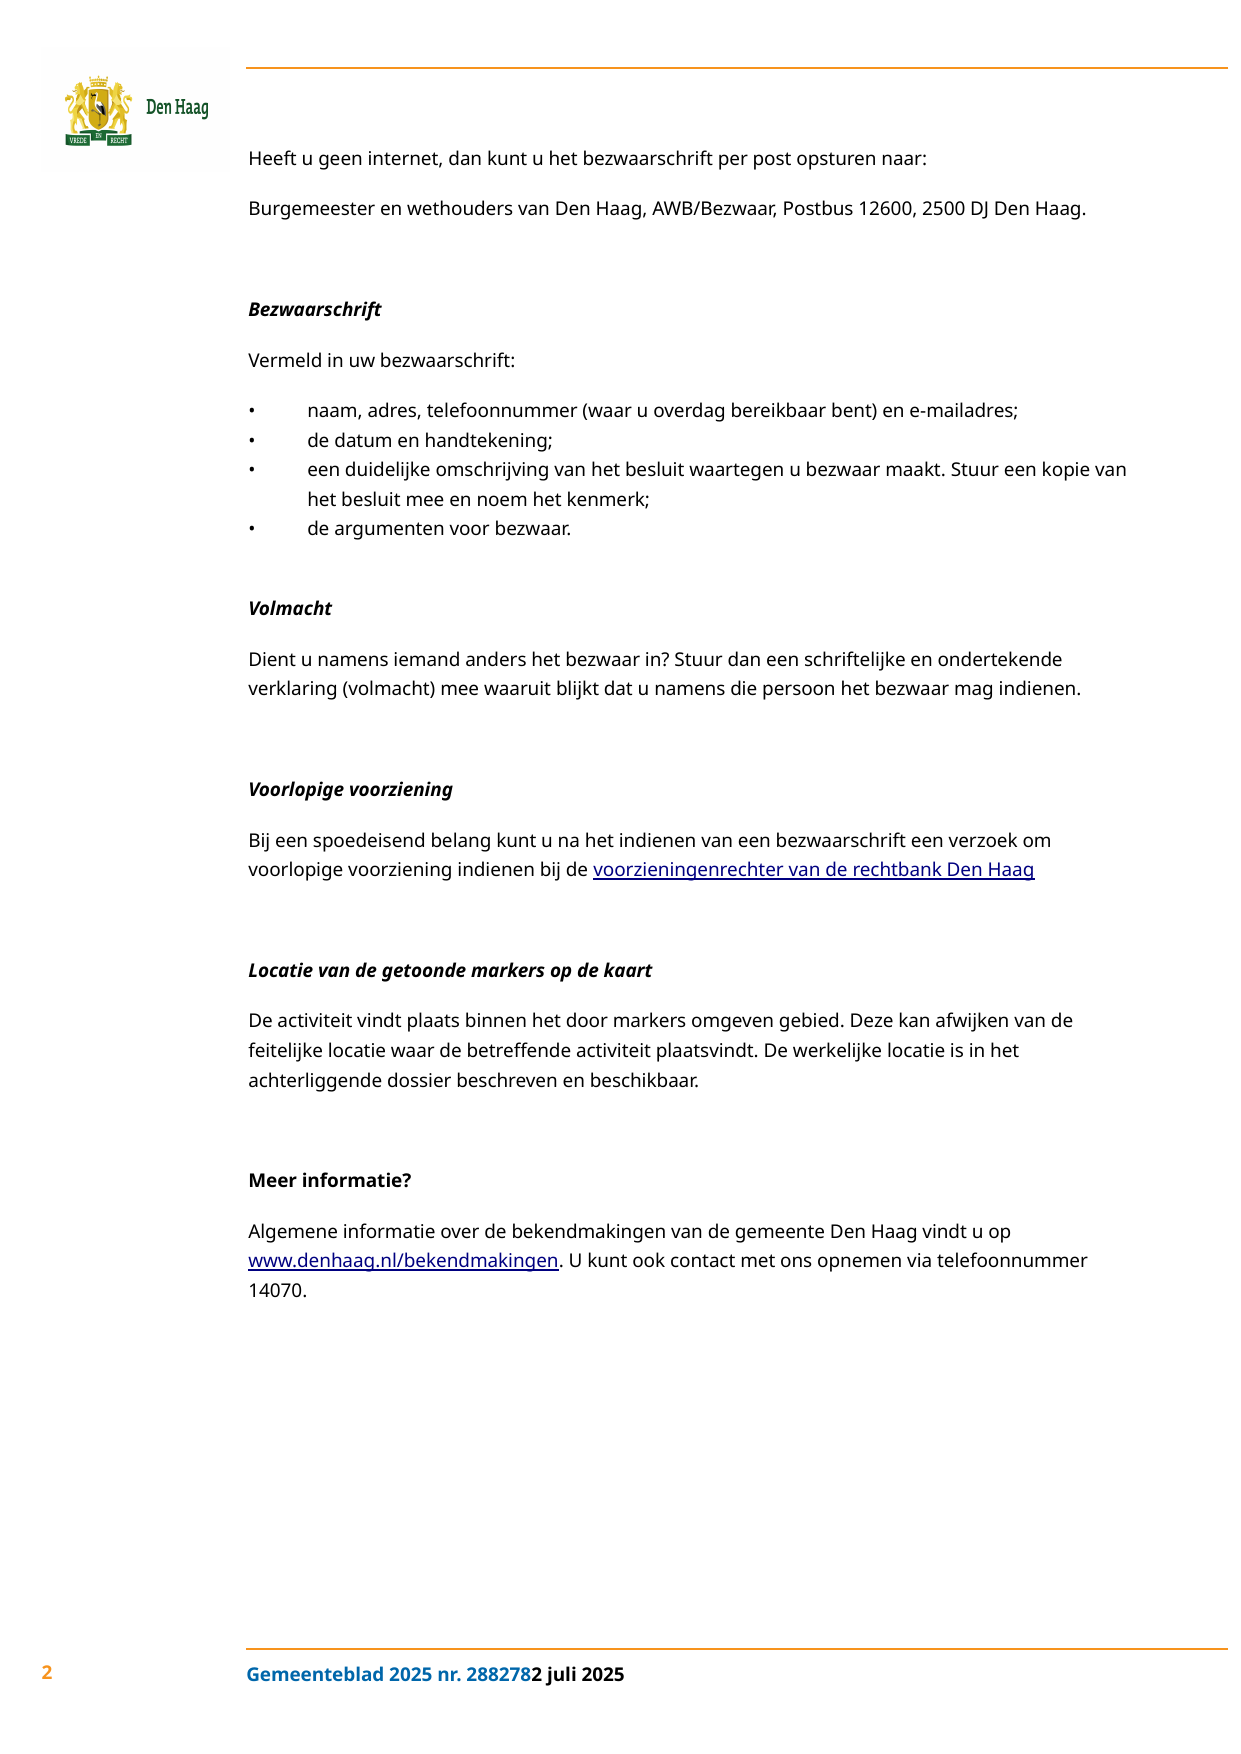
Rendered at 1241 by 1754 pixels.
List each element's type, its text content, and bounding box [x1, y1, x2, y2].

text Vermeld in uw bezwaarschrift: [248, 347, 1152, 373]
text Meer informatie? [248, 1168, 1152, 1193]
text Heeft u geen internet, dan kunt u het bezwaarschrift per post opsturen naar: [248, 145, 1152, 171]
text Locatie van de getoonde markers op de kaart [248, 957, 1152, 983]
text Burgemeester en wethouders van Den Haag, AWB/Bezwaar, Postbus 12600, 2500 DJ Den Haag. [248, 196, 1152, 221]
text Dient u namens iemand anders het bezwaar in? Stuur dan een schriftelijke en ondertekende verklaring (volmacht) mee waaruit blijkt dat u namens die persoon het bezwaar mag indienen. [248, 646, 1152, 701]
list naam, adres, telefoonnummer (waar u overdag bereikbaar bent) en e-mailadres; [248, 397, 1152, 423]
text Volmacht [248, 596, 1152, 621]
list de datum en handtekening; [248, 427, 1152, 453]
list de argumenten voor bezwaar. [248, 516, 1152, 541]
text De activiteit vindt plaats binnen het door markers omgeven gebied. Deze kan afwijken van de feitelijke locatie waar de betreffende activiteit plaatsvindt. De werkelijke locatie is in het achterliggende dossier beschreven en beschikbaar. [248, 1008, 1152, 1093]
text Bezwaarschrift [248, 296, 1152, 322]
text Algemene informatie over de bekendmakingen van de gemeente Den Haag vindt u op www.denhaag.nl/bekendmakingen. U kunt ook contact met ons opnemen via telefoonnummer 14070. [248, 1218, 1152, 1303]
list een duidelijke omschrijving van het besluit waartegen u bezwaar maakt. Stuur een kopie van het besluit mee en noem het kenmerk; [248, 456, 1152, 512]
text Bij een spoedeisend belang kunt u na het indienen van een bezwaarschrift een verzoek om voorlopige voorziening indienen bij de voorzieningenrechter van de rechtbank Den Haag [248, 827, 1152, 882]
text Voorlopige voorziening [248, 776, 1152, 802]
picture [41, 47, 231, 172]
